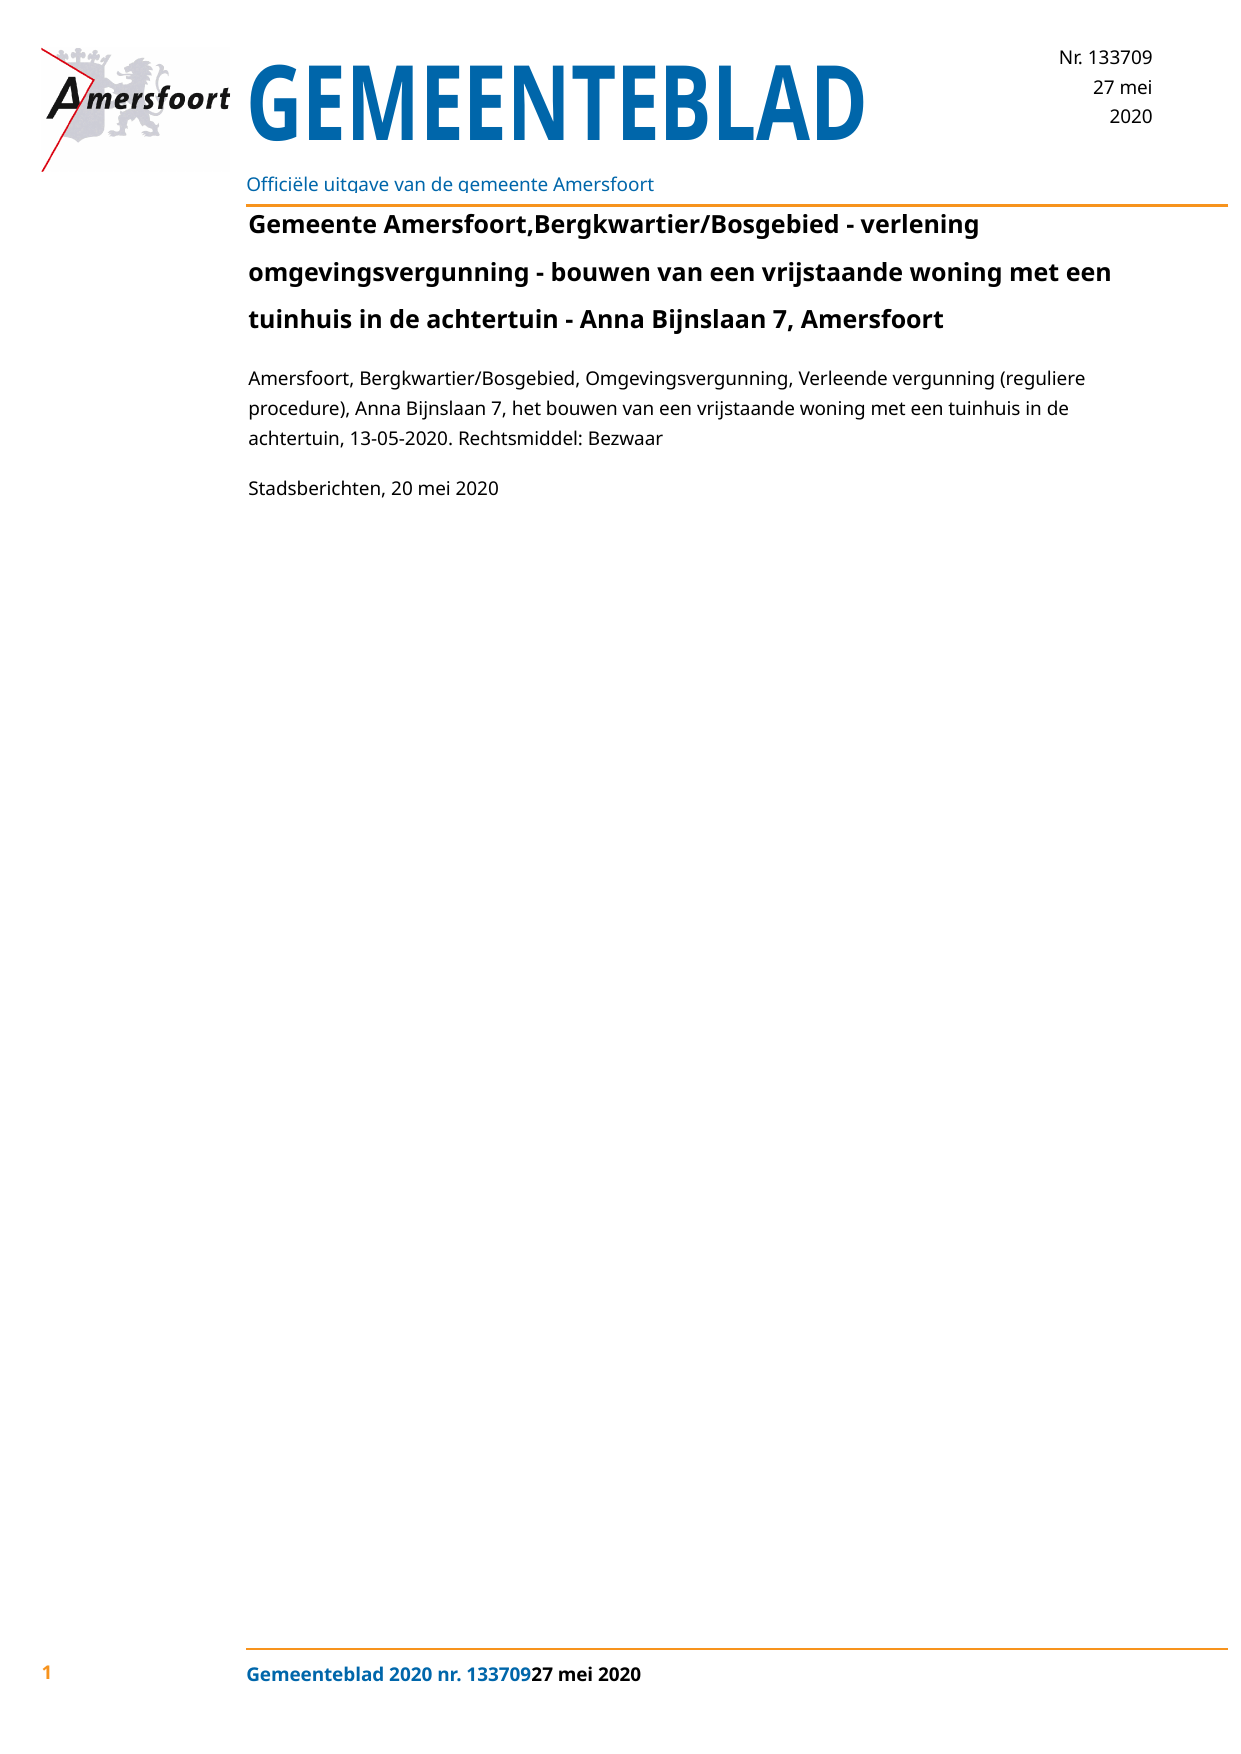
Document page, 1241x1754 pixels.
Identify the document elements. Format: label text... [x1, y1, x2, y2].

picture [41, 47, 231, 172]
text Stadsberichten, 20 mei 2020 [248, 475, 1152, 501]
text Gemeente Amersfoort,Bergkwartier/Bosgebied - verlening omgevingsvergunning - bouwen van een vrijstaande woning met een tuinhuis in de achtertuin - Anna Bijnslaan 7, Amersfoort [248, 207, 1152, 336]
text Amersfoort, Bergkwartier/Bosgebied, Omgevingsvergunning, Verleende vergunning (reguliere procedure), Anna Bijnslaan 7, het bouwen van een vrijstaande woning met een tuinhuis in de achtertuin, 13-05-2020. Rechtsmiddel: Bezwaar [248, 366, 1152, 450]
